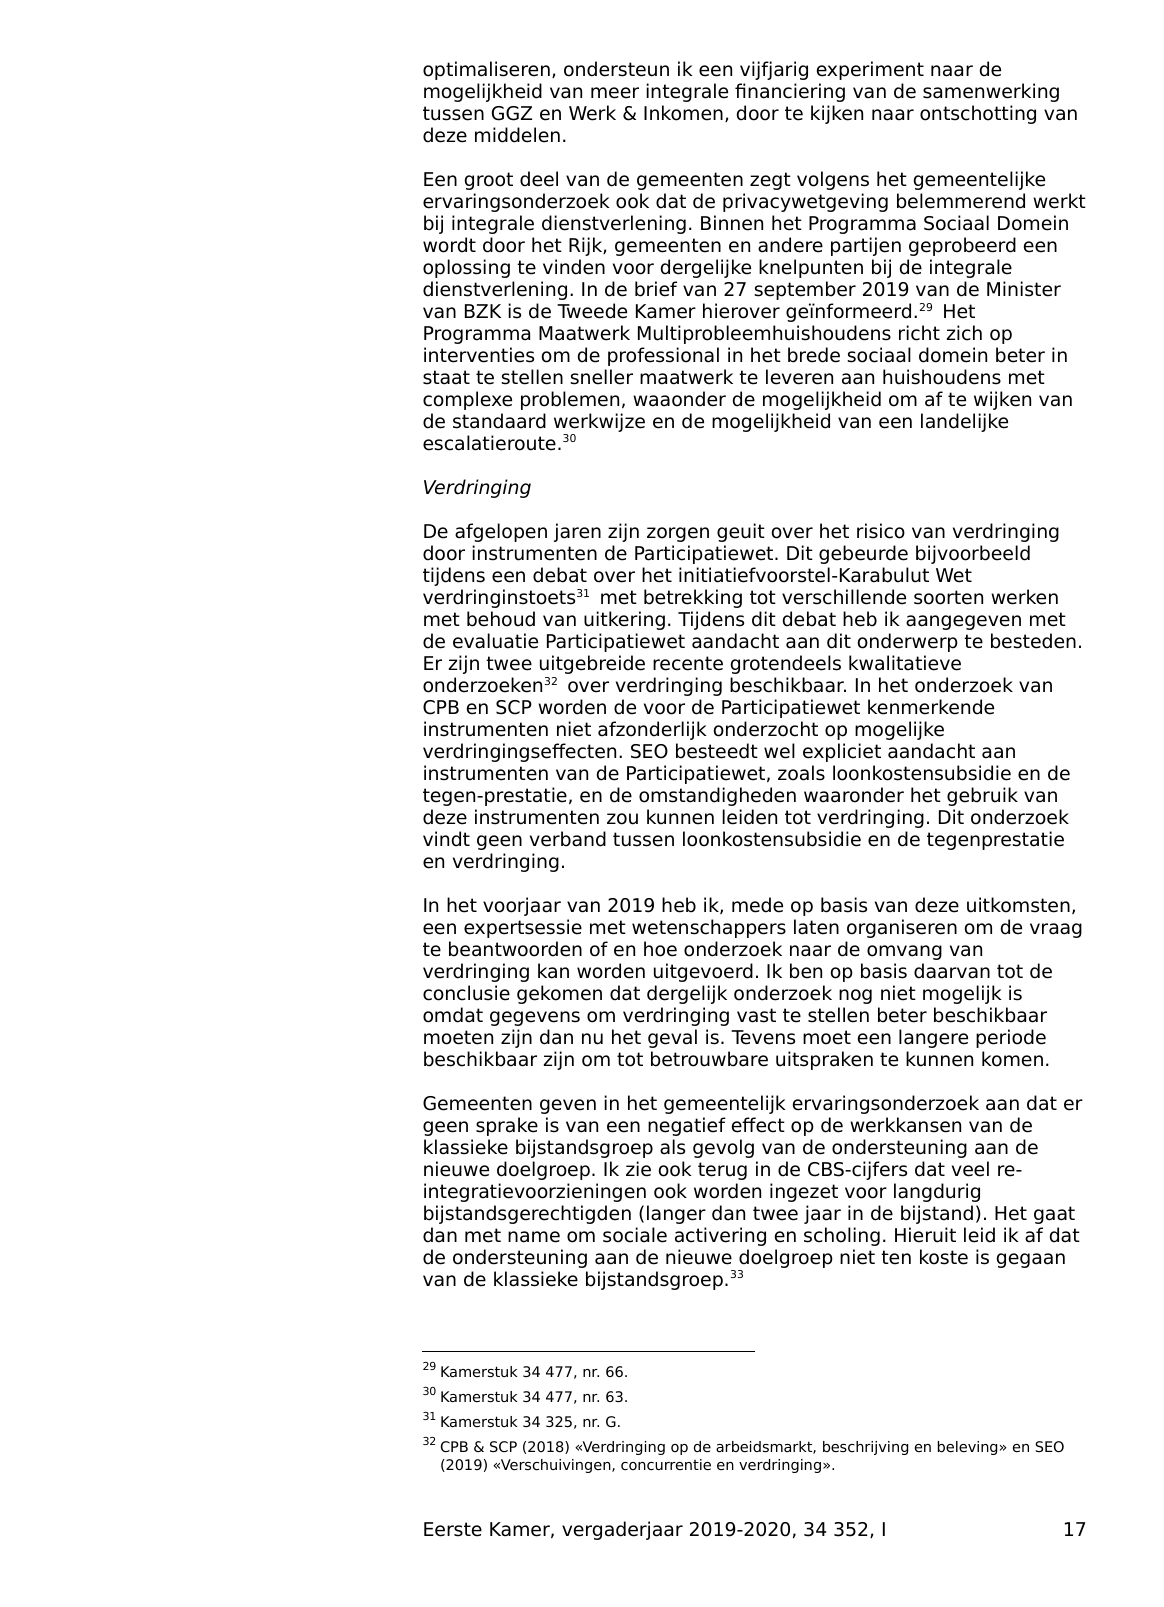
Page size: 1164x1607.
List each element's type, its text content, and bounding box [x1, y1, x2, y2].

text Kamerstuk 34 325, nr. G. [422, 1410, 1087, 1432]
subtitle Verdringing [422, 477, 1087, 499]
text CPB & SCP (2018) «Verdringing op de arbeidsmarkt, beschrijving en beleving» en SEO (2019) «Verschuivingen, concurrentie en verdringing». [422, 1435, 1087, 1474]
text optimaliseren, ondersteun ik een vijfjarig experiment naar de mogelijkheid van meer integrale financiering van de samenwerking tussen GGZ en Werk & Inkomen, door te kijken naar ontschotting van deze middelen. [422, 59, 1087, 147]
text Een groot deel van de gemeenten zegt volgens het gemeentelijke ervaringsonderzoek ook dat de privacywetgeving belemmerend werkt bij integrale dienstverlening. Binnen het Programma Sociaal Domein wordt door het Rijk, gemeenten en andere partijen geprobeerd een oplossing te vinden voor dergelijke knelpunten bij de integrale dienstverlening. In de brief van 27 september 2019 van de Minister van BZK is de Tweede Kamer hierover geïnformeerd. Het Programma Maatwerk Multiprobleemhuishoudens richt zich op interventies om de professional in het brede sociaal domein beter in staat te stellen sneller maatwerk te leveren aan huishoudens met complexe problemen, waaonder de mogelijkheid om af te wijken van de standaard werkwijze en de mogelijkheid van een landelijke escalatieroute. [422, 169, 1087, 455]
text Kamerstuk 34 477, nr. 66. [422, 1360, 1087, 1382]
text Gemeenten geven in het gemeentelijk ervaringsonderzoek aan dat er geen sprake is van een negatief effect op de werkkansen van de klassieke bijstandsgroep als gevolg van de ondersteuning aan de nieuwe doelgroep. Ik zie ook terug in de CBS-cijfers dat veel re-integratievoorzieningen ook worden ingezet voor langdurig bijstandsgerechtigden (langer dan twee jaar in de bijstand). Het gaat dan met name om sociale activering en scholing. Hieruit leid ik af dat de ondersteuning aan de nieuwe doelgroep niet ten koste is gegaan van de klassieke bijstandsgroep. [422, 1093, 1087, 1291]
text De afgelopen jaren zijn zorgen geuit over het risico van verdringing door instrumenten de Participatiewet. Dit gebeurde bijvoorbeeld tijdens een debat over het initiatiefvoorstel-Karabulut Wet verdringinstoets met betrekking tot verschillende soorten werken met behoud van uitkering. Tijdens dit debat heb ik aangegeven met de evaluatie Participatiewet aandacht aan dit onderwerp te besteden. Er zijn twee uitgebreide recente grotendeels kwalitatieve onderzoeken over verdringing beschikbaar. In het onderzoek van CPB en SCP worden de voor de Participatiewet kenmerkende instrumenten niet afzonderlijk onderzocht op mogelijke verdringingseffecten. SEO besteedt wel expliciet aandacht aan instrumenten van de Participatiewet, zoals loonkostensubsidie en de tegen-prestatie, en de omstandigheden waaronder het gebruik van deze instrumenten zou kunnen leiden tot verdringing. Dit onderzoek vindt geen verband tussen loonkostensubsidie en de tegenprestatie en verdringing. [422, 521, 1087, 873]
text Kamerstuk 34 477, nr. 63. [422, 1385, 1087, 1407]
text In het voorjaar van 2019 heb ik, mede op basis van deze uitkomsten, een expertsessie met wetenschappers laten organiseren om de vraag te beantwoorden of en hoe onderzoek naar de omvang van verdringing kan worden uitgevoerd. Ik ben op basis daarvan tot de conclusie gekomen dat dergelijk onderzoek nog niet mogelijk is omdat gegevens om verdringing vast te stellen beter beschikbaar moeten zijn dan nu het geval is. Tevens moet een langere periode beschikbaar zijn om tot betrouwbare uitspraken te kunnen komen. [422, 895, 1087, 1071]
